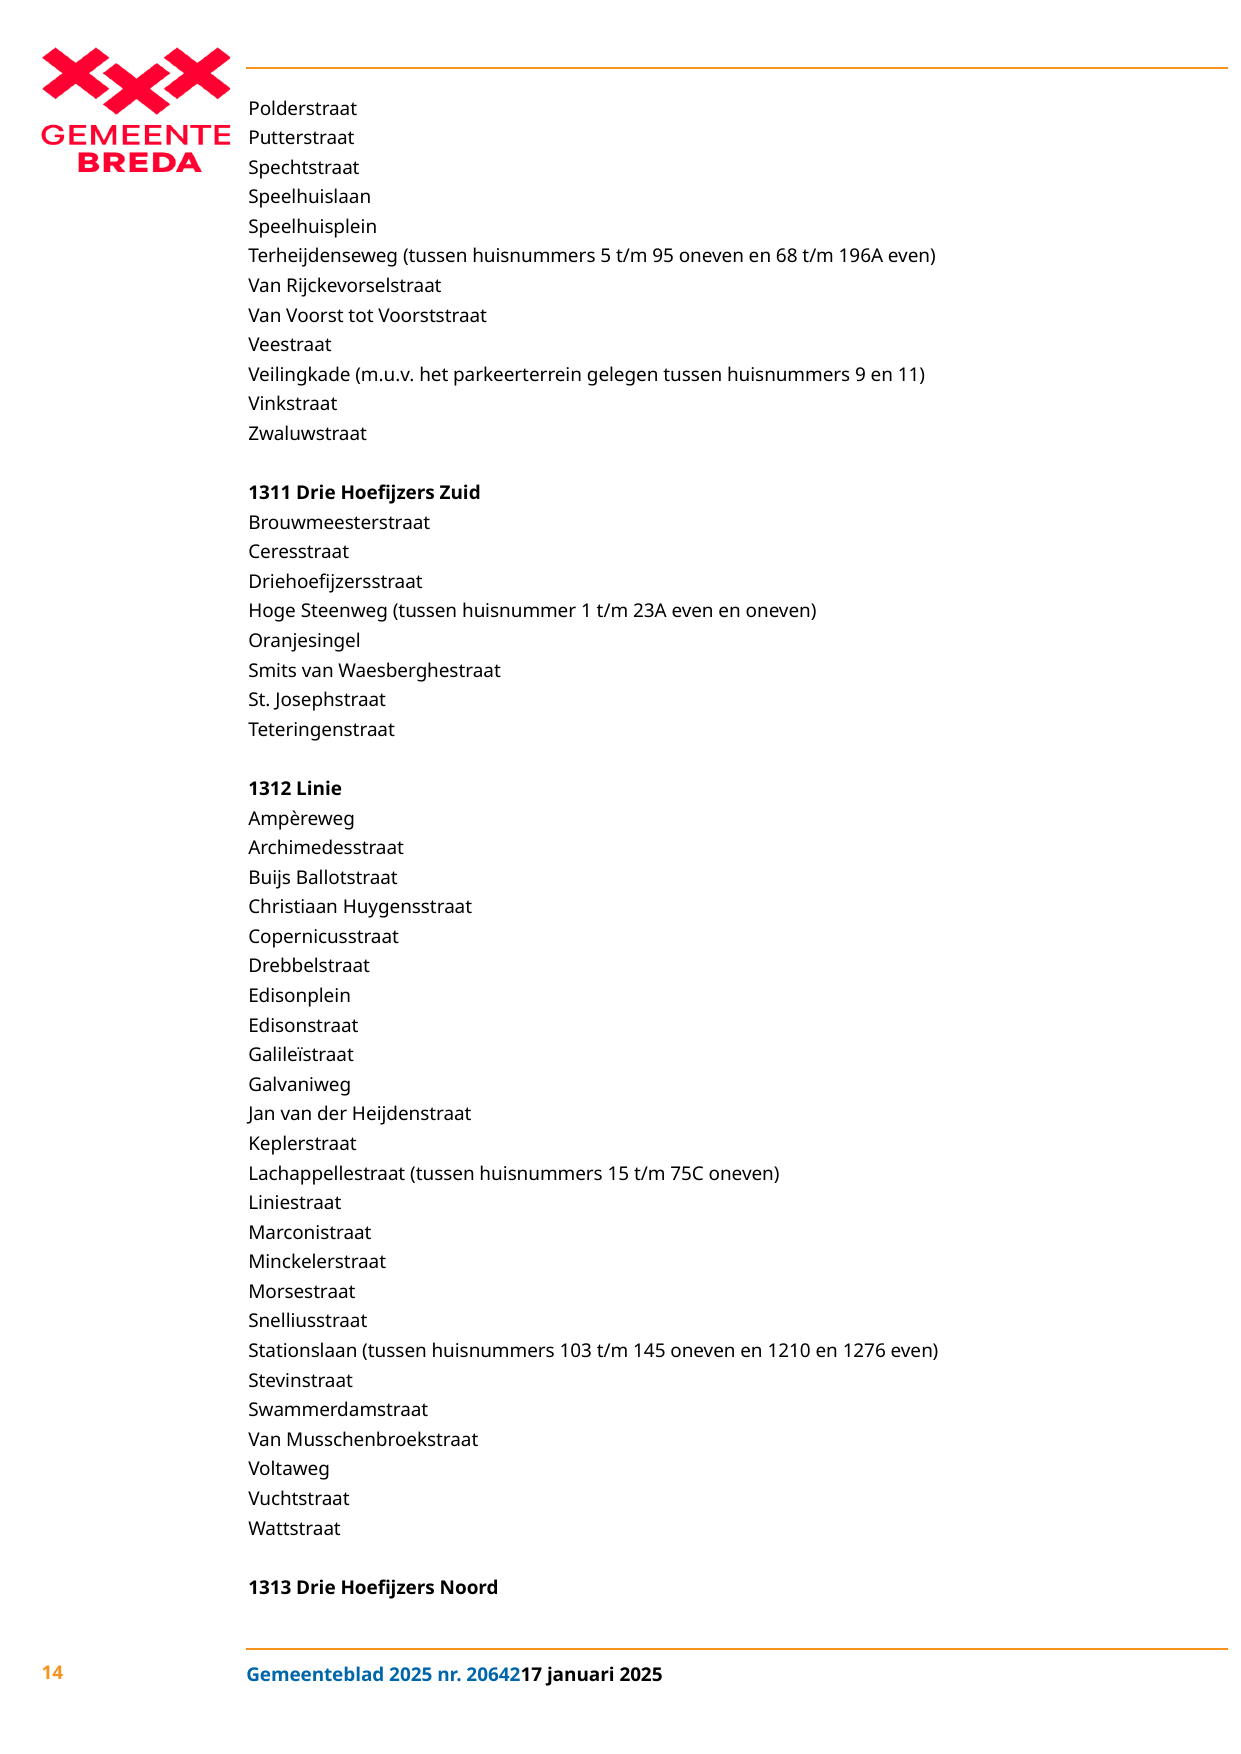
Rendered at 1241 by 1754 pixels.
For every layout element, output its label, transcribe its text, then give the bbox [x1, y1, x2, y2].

text Veilingkade (m.u.v. het parkeerterrein gelegen tussen huisnummers 9 en 11) [248, 361, 1152, 387]
text Stevinstraat [248, 1367, 1152, 1393]
text Vinkstraat [248, 391, 1152, 416]
text Speelhuisplein [248, 213, 1152, 239]
text Galileïstraat [248, 1041, 1152, 1067]
text Snelliusstraat [248, 1308, 1152, 1333]
text Edisonstraat [248, 1012, 1152, 1038]
text Morsestraat [248, 1278, 1152, 1304]
text Keplerstraat [248, 1130, 1152, 1156]
text Ampèreweg [248, 805, 1152, 831]
text 1312 Linie [248, 775, 1152, 801]
text Galvaniweg [248, 1071, 1152, 1097]
text Swammerdamstraat [248, 1396, 1152, 1422]
text Drebbelstraat [248, 953, 1152, 978]
text Edisonplein [248, 982, 1152, 1008]
text Spechtstraat [248, 154, 1152, 180]
picture [41, 47, 231, 172]
text Veestraat [248, 331, 1152, 357]
text Buijs Ballotstraat [248, 864, 1152, 890]
text Van Voorst tot Voorststraat [248, 302, 1152, 328]
text Wattstraat [248, 1515, 1152, 1541]
text Minckelerstraat [248, 1248, 1152, 1274]
text Driehoefijzersstraat [248, 568, 1152, 594]
text 1313 Drie Hoefijzers Noord [248, 1574, 1152, 1600]
text Jan van der Heijdenstraat [248, 1101, 1152, 1126]
text Smits van Waesberghestraat [248, 657, 1152, 683]
text Hoge Steenweg (tussen huisnummer 1 t/m 23A even en oneven) [248, 598, 1152, 623]
text Zwaluwstraat [248, 420, 1152, 446]
text Brouwmeesterstraat [248, 509, 1152, 535]
text Ceresstraat [248, 538, 1152, 564]
text 1311 Drie Hoefijzers Zuid [248, 479, 1152, 505]
text Voltaweg [248, 1456, 1152, 1481]
text Putterstraat [248, 124, 1152, 150]
text Copernicusstraat [248, 923, 1152, 949]
text Liniestraat [248, 1189, 1152, 1215]
text Lachappellestraat (tussen huisnummers 15 t/m 75C oneven) [248, 1160, 1152, 1186]
text Teteringenstraat [248, 716, 1152, 742]
text Van Musschenbroekstraat [248, 1426, 1152, 1452]
text Oranjesingel [248, 627, 1152, 653]
text Christiaan Huygensstraat [248, 893, 1152, 919]
text St. Josephstraat [248, 686, 1152, 712]
text Stationslaan (tussen huisnummers 103 t/m 145 oneven en 1210 en 1276 even) [248, 1337, 1152, 1363]
text Marconistraat [248, 1219, 1152, 1245]
text Van Rijckevorselstraat [248, 272, 1152, 298]
text Archimedesstraat [248, 834, 1152, 860]
text Polderstraat [248, 95, 1152, 121]
text Terheijdenseweg (tussen huisnummers 5 t/m 95 oneven en 68 t/m 196A even) [248, 243, 1152, 268]
text Speelhuislaan [248, 183, 1152, 209]
text Vuchtstraat [248, 1485, 1152, 1511]
